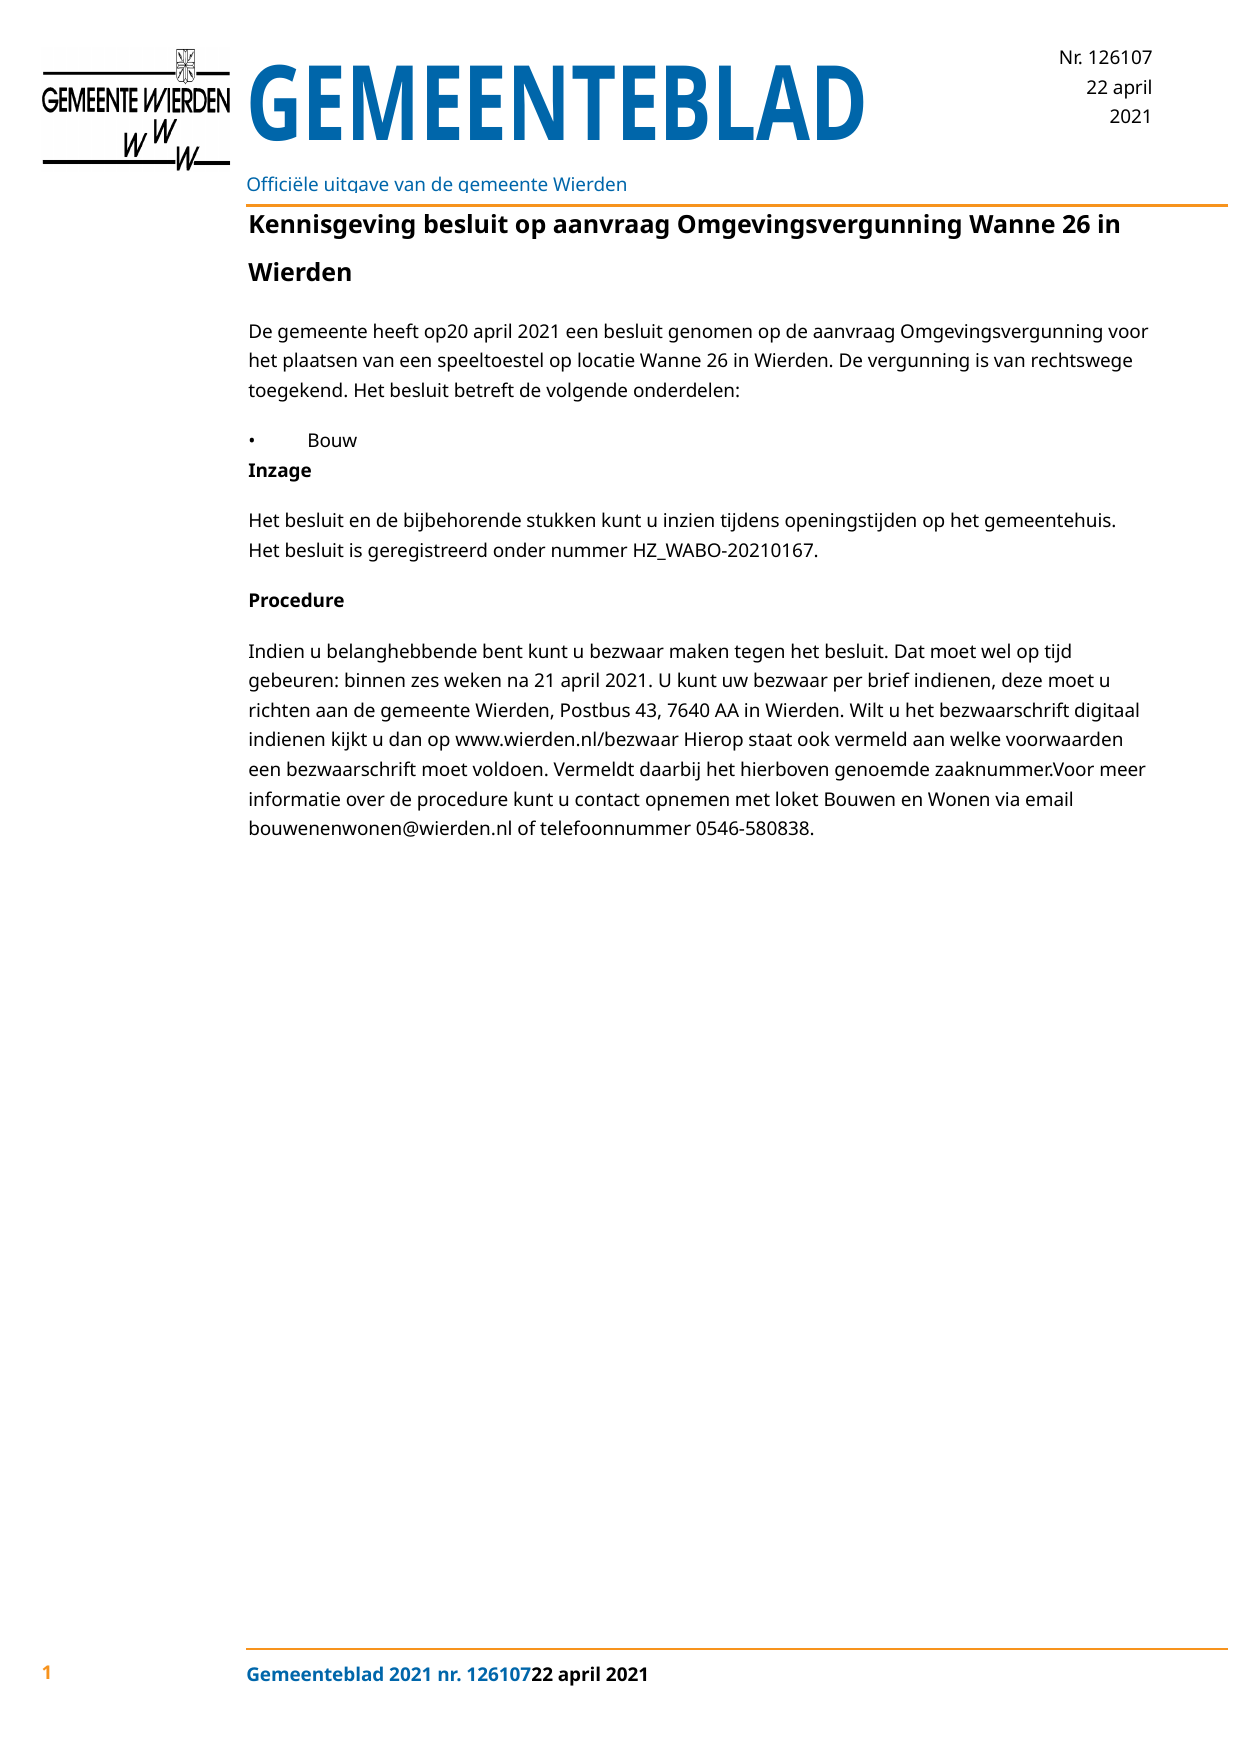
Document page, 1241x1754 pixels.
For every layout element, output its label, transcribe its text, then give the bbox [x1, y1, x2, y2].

list Bouw [248, 427, 1152, 453]
text Het besluit en de bijbehorende stukken kunt u inzien tijdens openingstijden op het gemeentehuis. Het besluit is geregistreerd onder nummer HZ_WABO-20210167. [248, 507, 1152, 563]
text Kennisgeving besluit op aanvraag Omgevingsvergunning Wanne 26 in Wierden [248, 207, 1152, 288]
text Indien u belanghebbende bent kunt u bezwaar maken tegen het besluit. Dat moet wel op tijd gebeuren: binnen zes weken na 21 april 2021. U kunt uw bezwaar per brief indienen, deze moet u richten aan de gemeente Wierden, Postbus 43, 7640 AA in Wierden. Wilt u het bezwaarschrift digitaal indienen kijkt u dan op www.wierden.nl/bezwaar Hierop staat ook vermeld aan welke voorwaarden een bezwaarschrift moet voldoen. Vermeldt daarbij het hierboven genoemde zaaknummer.Voor meer informatie over de procedure kunt u contact opnemen met loket Bouwen en Wonen via email bouwenenwonen@wierden.nl of telefoonnummer 0546-580838. [248, 638, 1152, 841]
text Inzage [248, 457, 1152, 483]
picture [41, 47, 231, 172]
text De gemeente heeft op20 april 2021 een besluit genomen op de aanvraag Omgevingsvergunning voor het plaatsen van een speeltoestel op locatie Wanne 26 in Wierden. De vergunning is van rechtswege toegekend. Het besluit betreft de volgende onderdelen: [248, 318, 1152, 403]
text Procedure [248, 587, 1152, 613]
